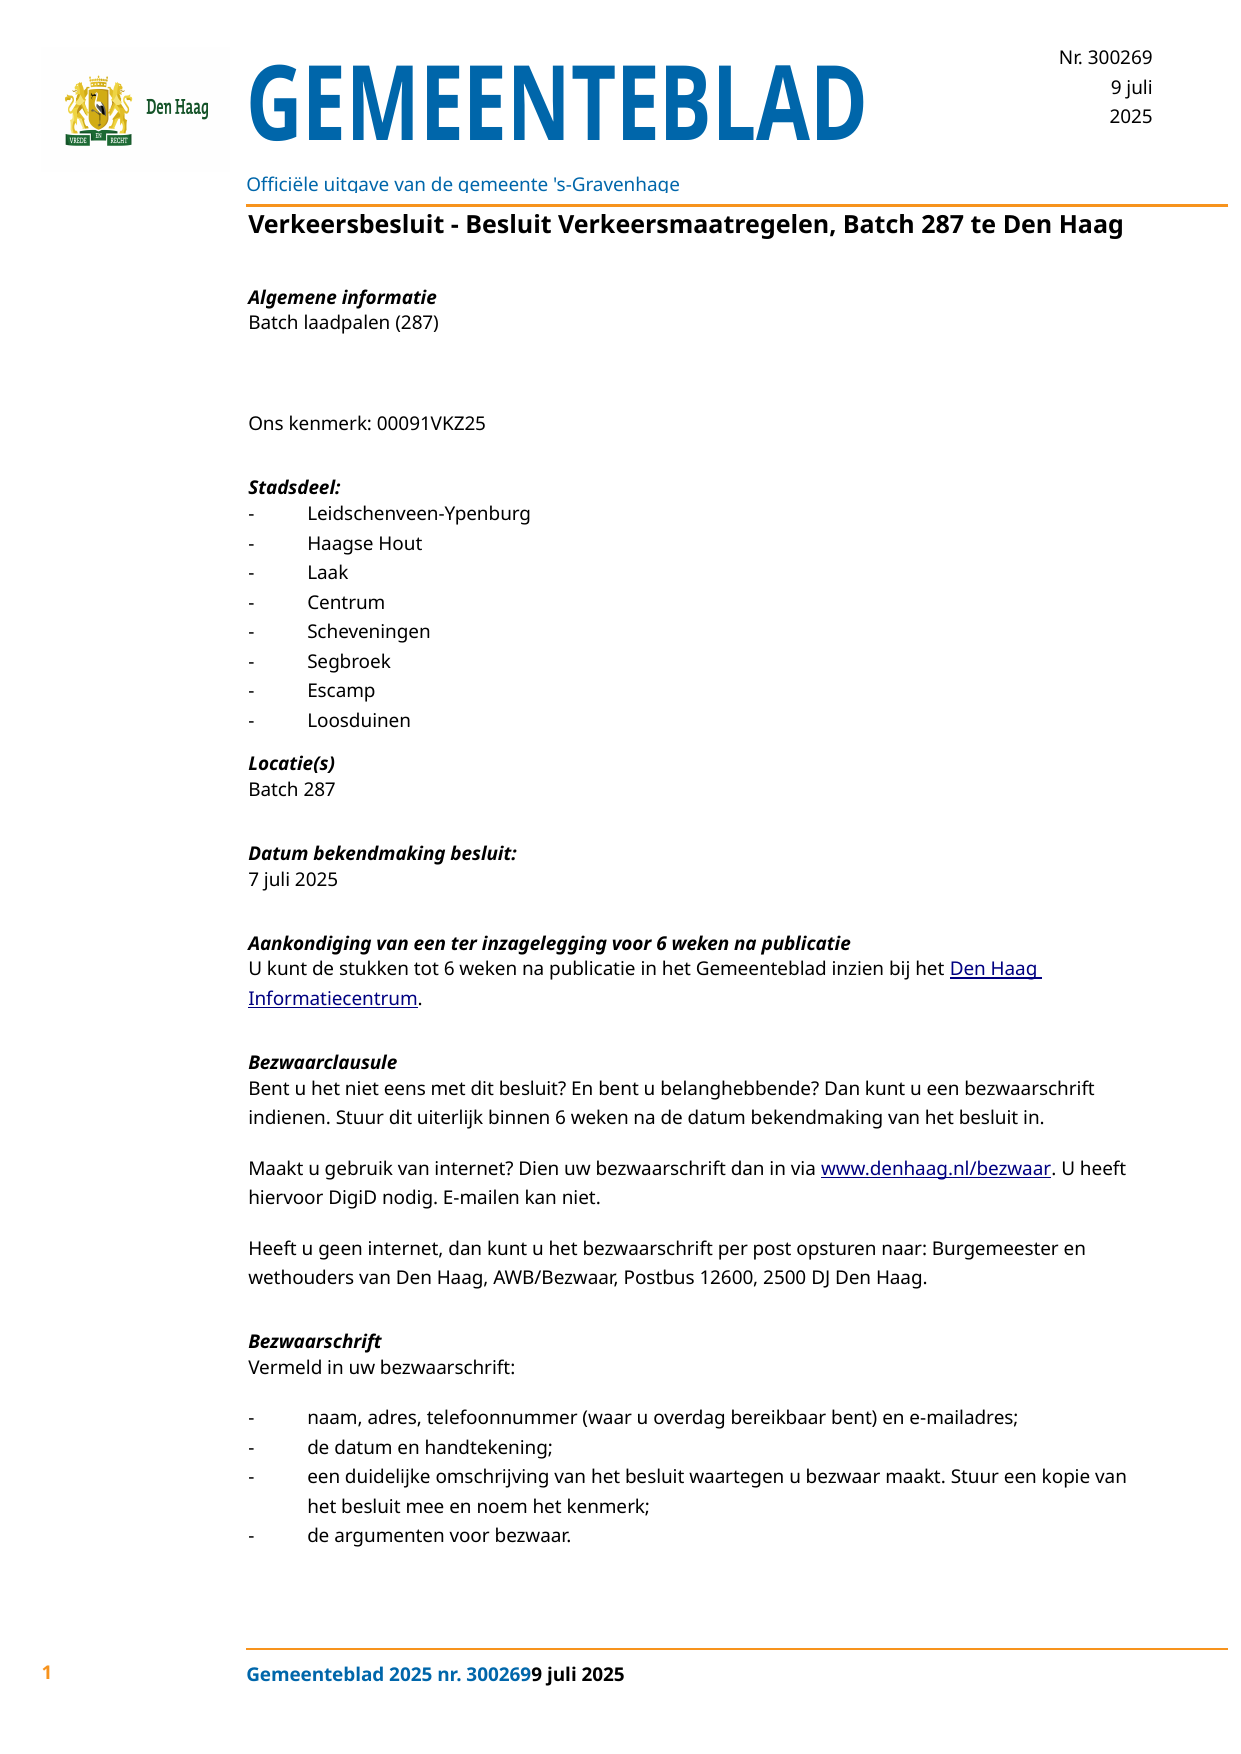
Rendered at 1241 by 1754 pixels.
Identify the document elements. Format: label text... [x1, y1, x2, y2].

list een duidelijke omschrijving van het besluit waartegen u bezwaar maakt. Stuur een kopie van het besluit mee en noem het kenmerk; [248, 1463, 1152, 1519]
list Haagse Hout [248, 530, 1152, 555]
list de argumenten voor bezwaar. [248, 1523, 1152, 1548]
list Scheveningen [248, 618, 1152, 644]
list Loosduinen [248, 707, 1152, 733]
text Algemene informatie [248, 284, 1152, 309]
list Centrum [248, 589, 1152, 614]
text Verkeersbesluit - Besluit Verkeersmaatregelen, Batch 287 te Den Haag [248, 207, 1152, 241]
list Escamp [248, 678, 1152, 703]
text Batch 287 [248, 776, 1152, 802]
list Laak [248, 559, 1152, 585]
text Datum bekendmaking besluit: [248, 840, 1152, 866]
text Vermeld in uw bezwaarschrift: [248, 1354, 1152, 1380]
text Bezwaarclausule [248, 1049, 1152, 1075]
list naam, adres, telefoonnummer (waar u overdag bereikbaar bent) en e-mailadres; [248, 1404, 1152, 1430]
list de datum en handtekening; [248, 1434, 1152, 1460]
text Maakt u gebruik van internet? Dien uw bezwaarschrift dan in via www.denhaag.nl/bezwaar. U heeft hiervoor DigiD nodig. E-mailen kan niet. [248, 1155, 1152, 1210]
list Segbroek [248, 648, 1152, 674]
text Stadsdeel: [248, 474, 1152, 500]
text U kunt de stukken tot 6 weken na publicatie in het Gemeenteblad inzien bij het Den Haag Informatiecentrum. [248, 955, 1152, 1011]
text Aankondiging van een ter inzagelegging voor 6 weken na publicatie [248, 930, 1152, 955]
text Ons kenmerk: 00091VKZ25 [248, 410, 1152, 436]
text Bezwaarschrift [248, 1328, 1152, 1354]
text Batch laadpalen (287) [248, 309, 1152, 335]
text Locatie(s) [248, 750, 1152, 776]
text 7 juli 2025 [248, 866, 1152, 891]
text Bent u het niet eens met dit besluit? En bent u belanghebbende? Dan kunt u een bezwaarschrift indienen. Stuur dit uiterlijk binnen 6 weken na de datum bekendmaking van het besluit in. [248, 1075, 1152, 1130]
list Leidschenveen-Ypenburg [248, 500, 1152, 526]
picture [41, 47, 231, 172]
text Heeft u geen internet, dan kunt u het bezwaarschrift per post opsturen naar: Burgemeester en wethouders van Den Haag, AWB/Bezwaar, Postbus 12600, 2500 DJ Den Haag. [248, 1235, 1152, 1290]
